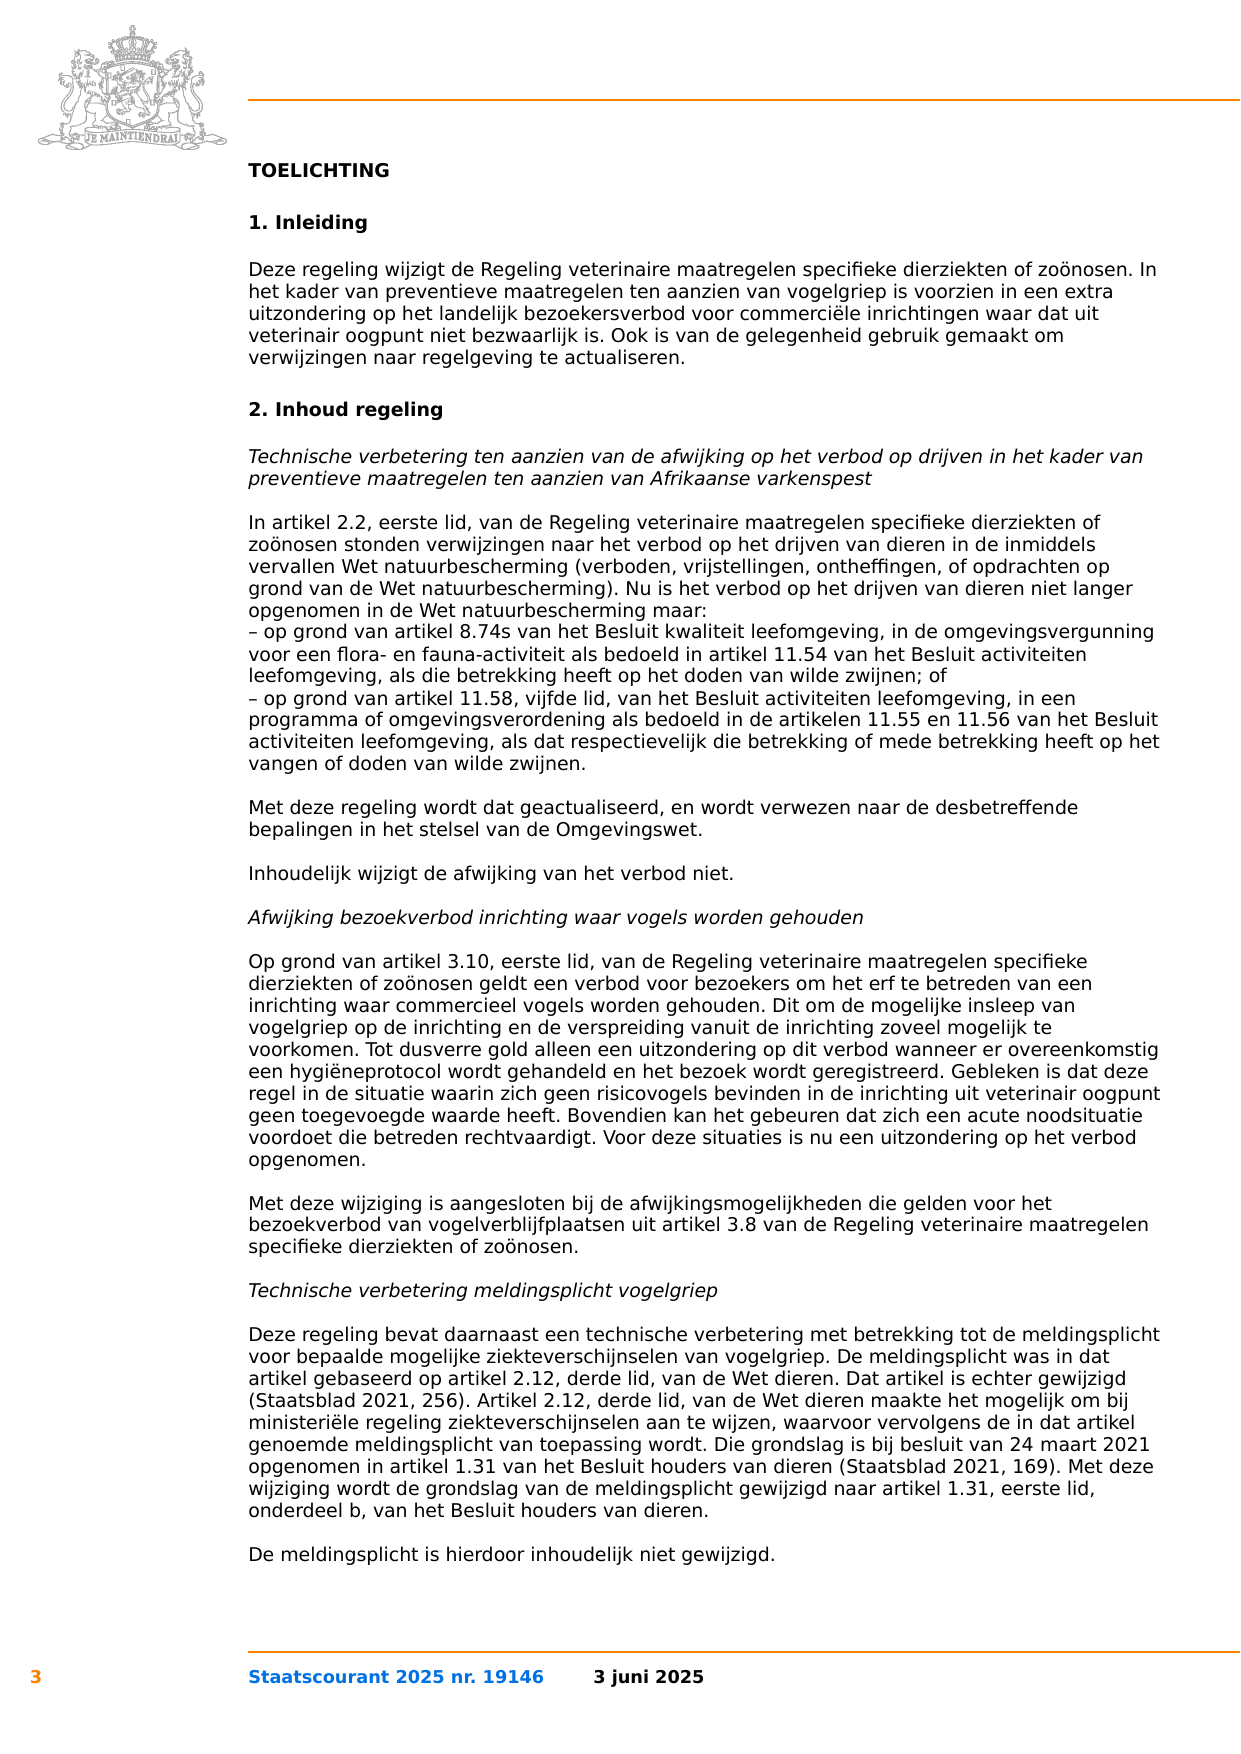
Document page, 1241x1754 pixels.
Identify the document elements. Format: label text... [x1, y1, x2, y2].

subtitle Afwijking bezoekverbod inrichting waar vogels worden gehouden [248, 907, 1163, 929]
text Inhoudelijk wijzigt de afwijking van het verbod niet. [248, 863, 1163, 885]
picture [38, 25, 227, 150]
text – op grond van artikel 8.74s van het Besluit kwaliteit leefomgeving, in de omgevingsvergunning voor een flora- en fauna-activiteit als bedoeld in artikel 11.54 van het Besluit activiteiten leefomgeving, als die betrekking heeft op het doden van wilde zwijnen; of [248, 621, 1163, 687]
text In artikel 2.2, eerste lid, van de Regeling veterinaire maatregelen specifieke dierziekten of zoönosen stonden verwijzingen naar het verbod op het drijven van dieren in de inmiddels vervallen Wet natuurbescherming (verboden, vrijstellingen, ontheffingen, of opdrachten op grond van de Wet natuurbescherming). Nu is het verbod op het drijven van dieren niet langer opgenomen in de Wet natuurbescherming maar: [248, 512, 1163, 621]
subtitle 2. Inhoud regeling [248, 399, 1163, 421]
text Met deze wijziging is aangesloten bij de afwijkingsmogelijkheden die gelden voor het bezoekverbod van vogelverblijfplaatsen uit artikel 3.8 van de Regeling veterinaire maatregelen specifieke dierziekten of zoönosen. [248, 1192, 1163, 1258]
subtitle 1. Inleiding [248, 212, 1163, 234]
subtitle TOELICHTING [248, 160, 1163, 182]
text De meldingsplicht is hierdoor inhoudelijk niet gewijzigd. [248, 1544, 1163, 1566]
text Met deze regeling wordt dat geactualiseerd, en wordt verwezen naar de desbetreffende bepalingen in het stelsel van de Omgevingswet. [248, 797, 1163, 841]
text Deze regeling wijzigt de Regeling veterinaire maatregelen specifieke dierziekten of zoönosen. In het kader van preventieve maatregelen ten aanzien van vogelgriep is voorzien in een extra uitzondering op het landelijk bezoekersverbod voor commerciële inrichtingen waar dat uit veterinair oogpunt niet bezwaarlijk is. Ook is van de gelegenheid gebruik gemaakt om verwijzingen naar regelgeving te actualiseren. [248, 259, 1163, 369]
subtitle Technische verbetering ten aanzien van de afwijking op het verbod op drijven in het kader van preventieve maatregelen ten aanzien van Afrikaanse varkenspest [248, 446, 1163, 490]
text – op grond van artikel 11.58, vijfde lid, van het Besluit activiteiten leefomgeving, in een programma of omgevingsverordening als bedoeld in de artikelen 11.55 en 11.56 van het Besluit activiteiten leefomgeving, als dat respectievelijk die betrekking of mede betrekking heeft op het vangen of doden van wilde zwijnen. [248, 687, 1163, 775]
text Deze regeling bevat daarnaast een technische verbetering met betrekking tot de meldingsplicht voor bepaalde mogelijke ziekteverschijnselen van vogelgriep. De meldingsplicht was in dat artikel gebaseerd op artikel 2.12, derde lid, van de Wet dieren. Dat artikel is echter gewijzigd (Staatsblad 2021, 256). Artikel 2.12, derde lid, van de Wet dieren maakte het mogelijk om bij ministeriële regeling ziekteverschijnselen aan te wijzen, waarvoor vervolgens de in dat artikel genoemde meldingsplicht van toepassing wordt. Die grondslag is bij besluit van 24 maart 2021 opgenomen in artikel 1.31 van het Besluit houders van dieren (Staatsblad 2021, 169). Met deze wijziging wordt de grondslag van de meldingsplicht gewijzigd naar artikel 1.31, eerste lid, onderdeel b, van het Besluit houders van dieren. [248, 1324, 1163, 1522]
subtitle Technische verbetering meldingsplicht vogelgriep [248, 1280, 1163, 1302]
text Op grond van artikel 3.10, eerste lid, van de Regeling veterinaire maatregelen specifieke dierziekten of zoönosen geldt een verbod voor bezoekers om het erf te betreden van een inrichting waar commercieel vogels worden gehouden. Dit om de mogelijke insleep van vogelgriep op de inrichting en de verspreiding vanuit de inrichting zoveel mogelijk te voorkomen. Tot dusverre gold alleen een uitzondering op dit verbod wanneer er overeenkomstig een hygiëneprotocol wordt gehandeld en het bezoek wordt geregistreerd. Gebleken is dat deze regel in de situatie waarin zich geen risicovogels bevinden in de inrichting uit veterinair oogpunt geen toegevoegde waarde heeft. Bovendien kan het gebeuren dat zich een acute noodsituatie voordoet die betreden rechtvaardigt. Voor deze situaties is nu een uitzondering op het verbod opgenomen. [248, 951, 1163, 1171]
